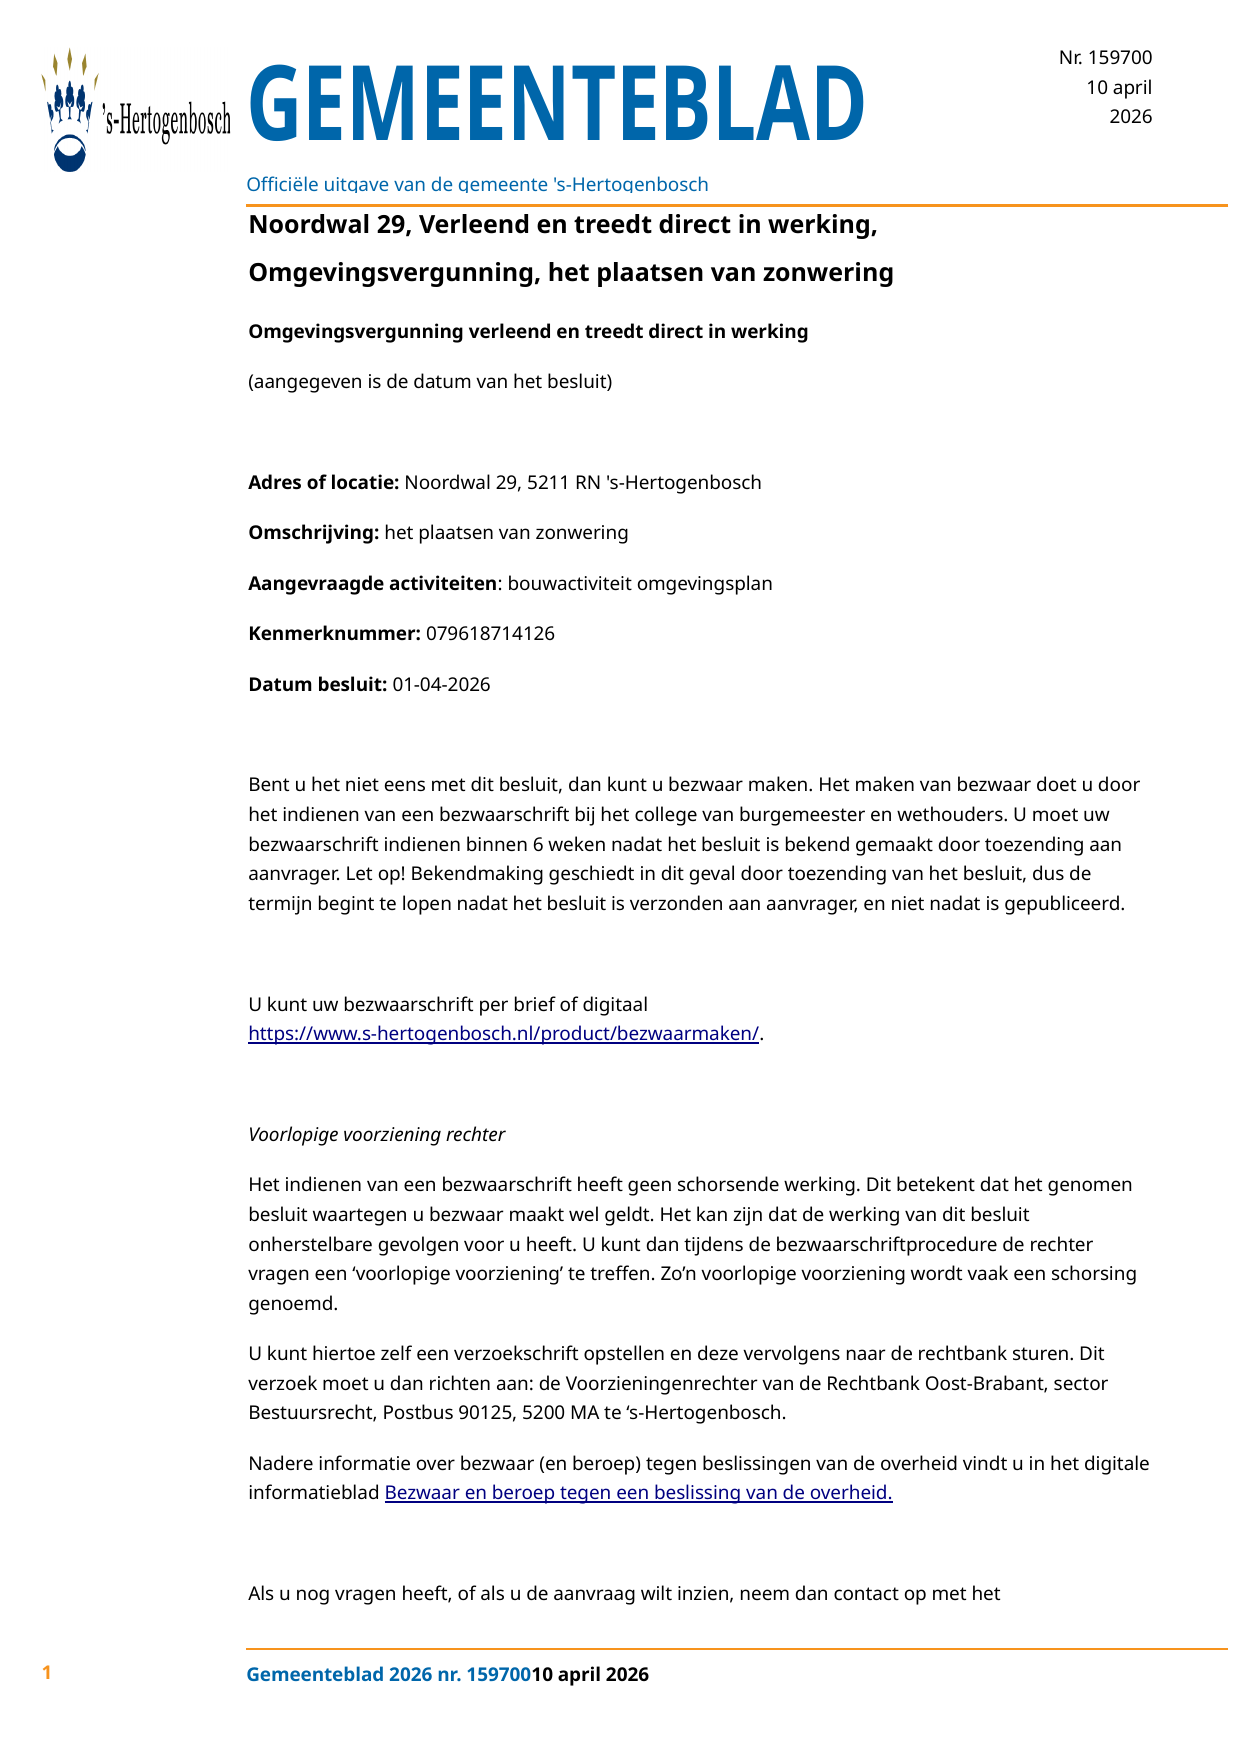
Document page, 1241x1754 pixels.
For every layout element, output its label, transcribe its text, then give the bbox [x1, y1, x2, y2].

text Nadere informatie over bezwaar (en beroep) tegen beslissingen van de overheid vindt u in het digitale informatieblad Bezwaar en beroep tegen een beslissing van de overheid. [248, 1450, 1152, 1505]
text Voorlopige voorziening rechter [248, 1121, 1152, 1147]
text Omgevingsvergunning verleend en treedt direct in werking [248, 318, 1152, 344]
text Als u nog vragen heeft, of als u de aanvraag wilt inzien, neem dan contact op met het [248, 1580, 1152, 1606]
text U kunt hiertoe zelf een verzoekschrift opstellen en deze vervolgens naar de rechtbank sturen. Dit verzoek moet u dan richten aan: de Voorzieningenrechter van de Rechtbank Oost-Brabant, sector Bestuursrecht, Postbus 90125, 5200 MA te ‘s-Hertogenbosch. [248, 1340, 1152, 1425]
text (aangegeven is de datum van het besluit) [248, 368, 1152, 394]
text Omschrijving: het plaatsen van zonwering [248, 519, 1152, 545]
text Bent u het niet eens met dit besluit, dan kunt u bezwaar maken. Het maken van bezwaar doet u door het indienen van een bezwaarschrift bij het college van burgemeester en wethouders. U moet uw bezwaarschrift indienen binnen 6 weken nadat het besluit is bekend gemaakt door toezending aan aanvrager. Let op! Bekendmaking geschiedt in dit geval door toezending van het besluit, dus de termijn begint te lopen nadat het besluit is verzonden aan aanvrager, en niet nadat is gepubliceerd. [248, 772, 1152, 916]
text Adres of locatie: Noordwal 29, 5211 RN 's-Hertogenbosch [248, 469, 1152, 495]
text U kunt uw bezwaarschrift per brief of digitaal https://www.s-hertogenbosch.nl/product/bezwaarmaken/. [248, 991, 1152, 1046]
picture [41, 47, 231, 172]
text Datum besluit: 01-04-2026 [248, 671, 1152, 697]
text Noordwal 29, Verleend en treedt direct in werking, Omgevingsvergunning, het plaatsen van zonwering [248, 207, 1152, 288]
text Het indienen van een bezwaarschrift heeft geen schorsende werking. Dit betekent dat het genomen besluit waartegen u bezwaar maakt wel geldt. Het kan zijn dat de werking van dit besluit onherstelbare gevolgen voor u heeft. U kunt dan tijdens de bezwaarschriftprocedure de rechter vragen een ‘voorlopige voorziening’ te treffen. Zo’n voorlopige voorziening wordt vaak een schorsing genoemd. [248, 1172, 1152, 1316]
text Kenmerknummer: 079618714126 [248, 620, 1152, 646]
text Aangevraagde activiteiten: bouwactiviteit omgevingsplan [248, 570, 1152, 596]
